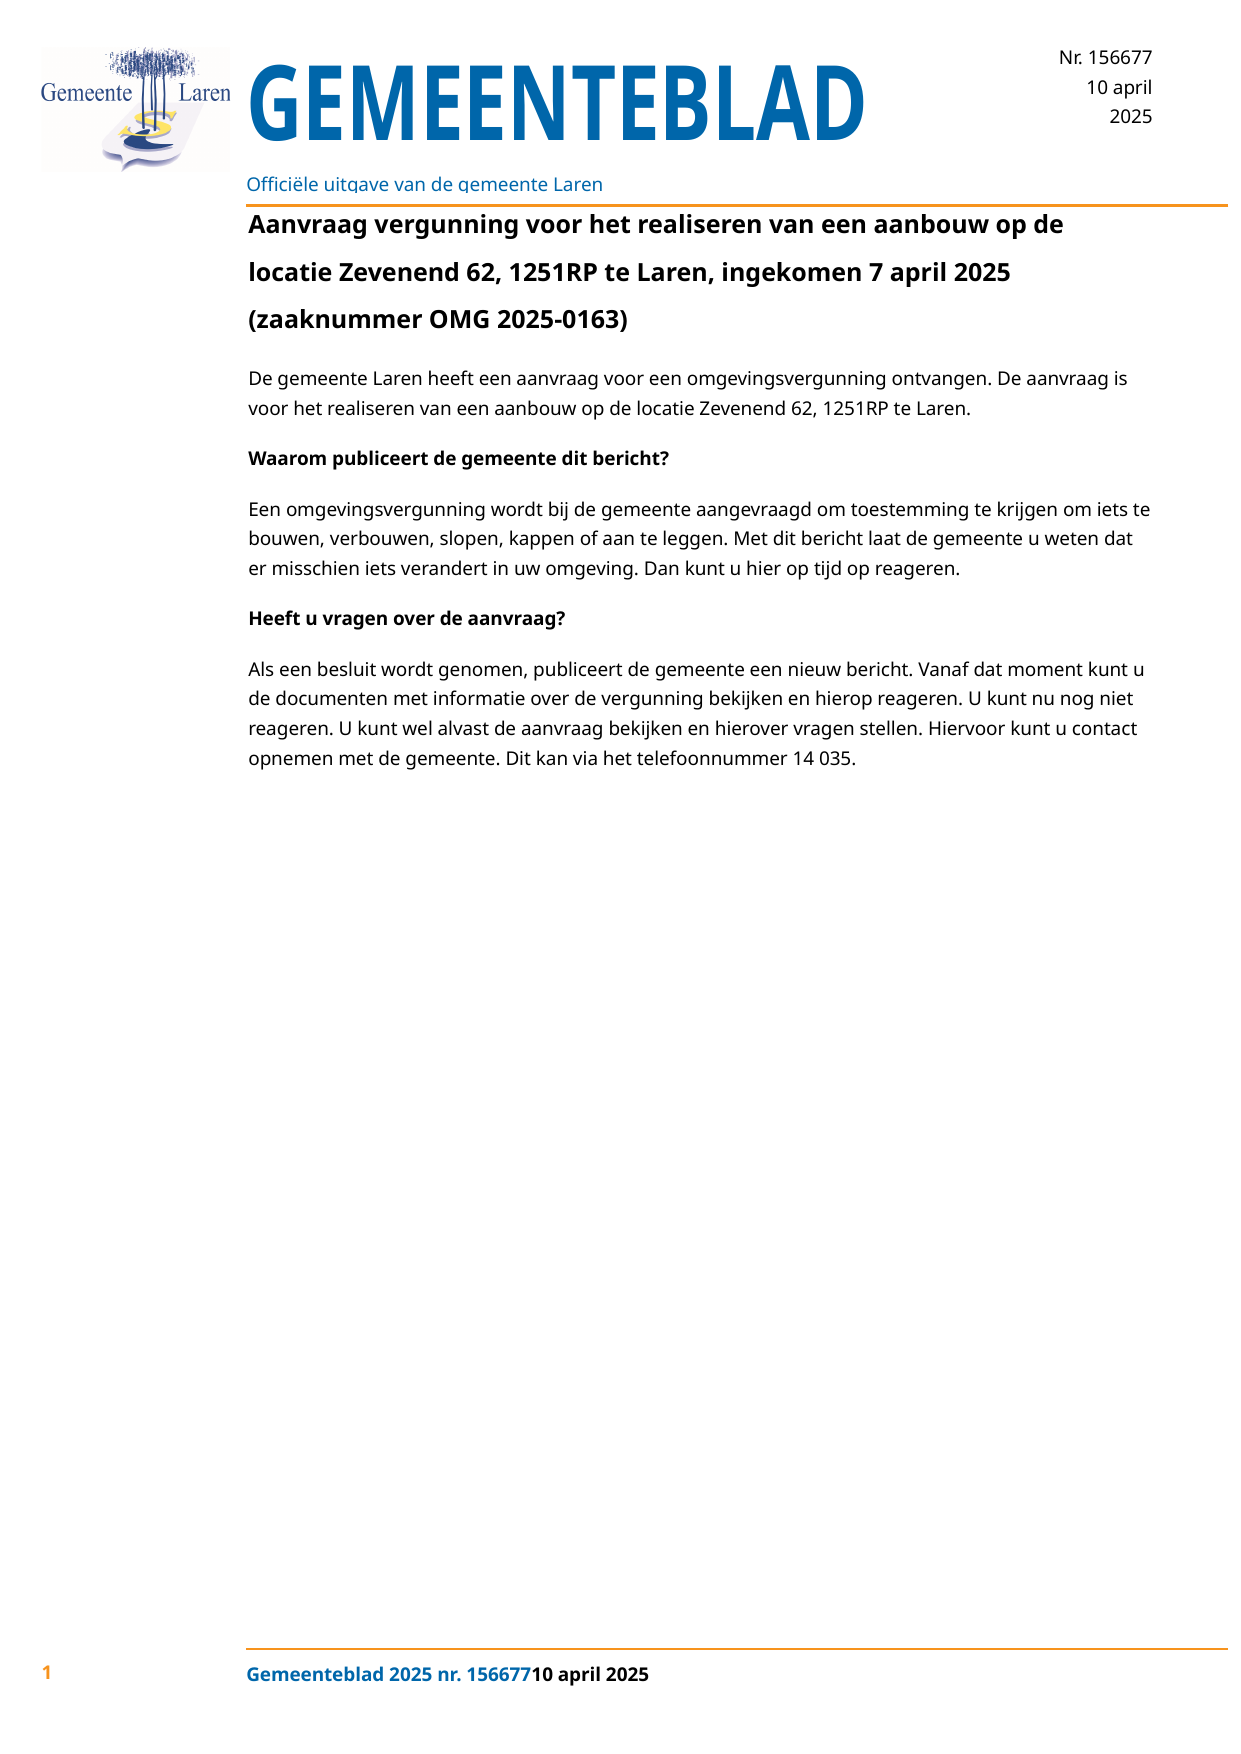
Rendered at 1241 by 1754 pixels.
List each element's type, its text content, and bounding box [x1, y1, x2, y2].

text Als een besluit wordt genomen, publiceert de gemeente een nieuw bericht. Vanaf dat moment kunt u de documenten met informatie over de vergunning bekijken en hierop reageren. U kunt nu nog niet reageren. U kunt wel alvast de aanvraag bekijken en hierover vragen stellen. Hiervoor kunt u contact opnemen met de gemeente. Dit kan via het telefoonnummer 14 035. [248, 656, 1152, 770]
text Aanvraag vergunning voor het realiseren van een aanbouw op de locatie Zevenend 62, 1251RP te Laren, ingekomen 7 april 2025 (zaaknummer OMG 2025-0163) [248, 207, 1152, 336]
picture [41, 47, 231, 172]
text De gemeente Laren heeft een aanvraag voor een omgevingsvergunning ontvangen. De aanvraag is voor het realiseren van een aanbouw op de locatie Zevenend 62, 1251RP te Laren. [248, 366, 1152, 421]
text Een omgevingsvergunning wordt bij de gemeente aangevraagd om toestemming te krijgen om iets te bouwen, verbouwen, slopen, kappen of aan te leggen. Met dit bericht laat de gemeente u weten dat er misschien iets verandert in uw omgeving. Dan kunt u hier op tijd op reageren. [248, 496, 1152, 581]
text Waarom publiceert de gemeente dit bericht? [248, 446, 1152, 471]
text Heeft u vragen over de aanvraag? [248, 606, 1152, 631]
